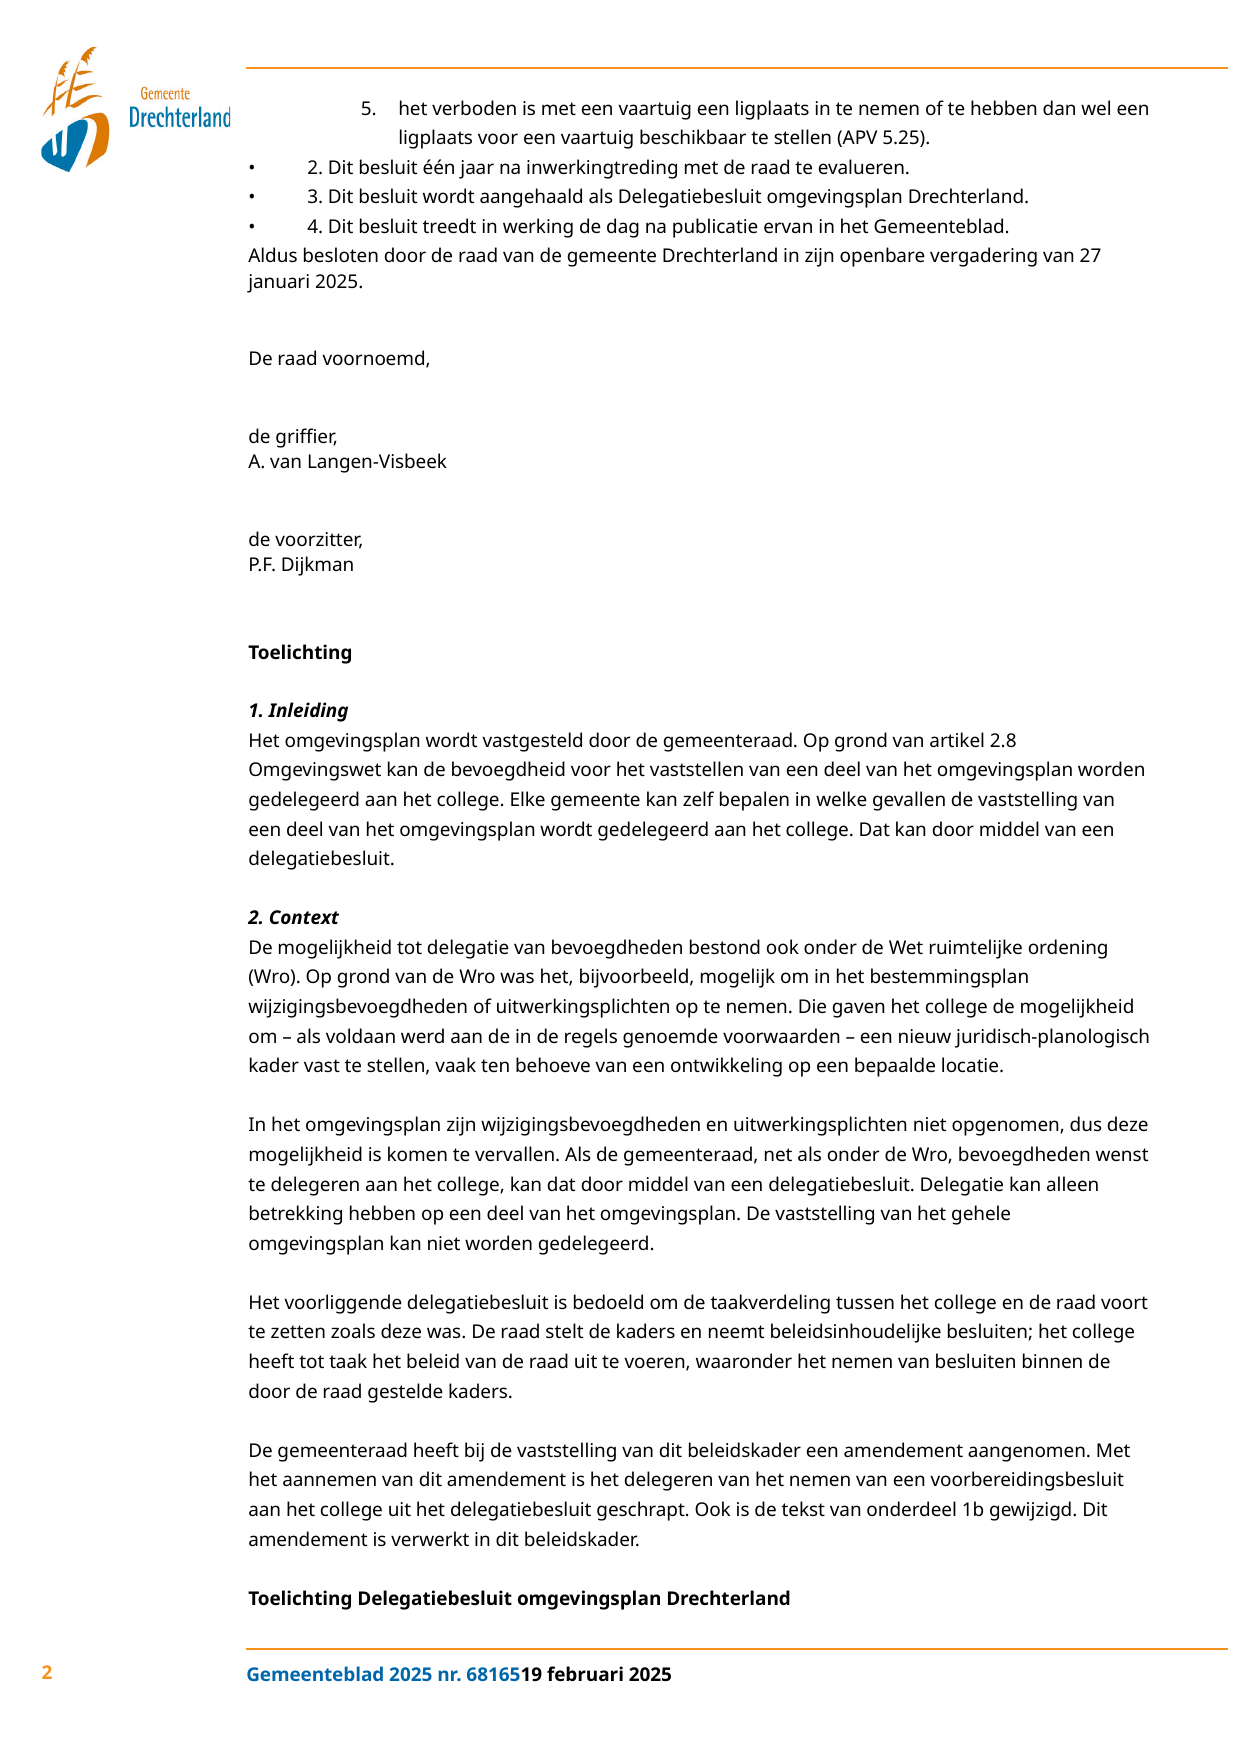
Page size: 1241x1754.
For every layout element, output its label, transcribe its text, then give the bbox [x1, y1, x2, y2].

list 2. Dit besluit één jaar na inwerkingtreding met de raad te evalueren. [248, 154, 1152, 180]
text de griffier, [248, 423, 1152, 448]
list het verboden is met een vaartuig een ligplaats in te nemen of te hebben dan wel een ligplaats voor een vaartuig beschikbaar te stellen (APV 5.25). [361, 95, 1152, 150]
text P.F. Dijkman [248, 551, 1152, 577]
text Toelichting Delegatiebesluit omgevingsplan Drechterland [248, 1585, 1152, 1611]
text 1. Inleiding [248, 697, 1152, 723]
list 4. Dit besluit treedt in werking de dag na publicatie ervan in het Gemeenteblad. [248, 213, 1152, 239]
text A. van Langen-Visbeek [248, 448, 1152, 474]
text De raad voornoemd, [248, 346, 1152, 371]
picture [41, 158, 64, 172]
text De gemeenteraad heeft bij de vaststelling van dit beleidskader een amendement aangenomen. Met het aannemen van dit amendement is het delegeren van het nemen van een voorbereidingsbesluit aan het college uit het delegatiebesluit geschrapt. Ook is de tekst van onderdeel 1b gewijzigd. Dit amendement is verwerkt in dit beleidskader. [248, 1437, 1152, 1552]
text de voorzitter, [248, 526, 1152, 551]
text Toelichting [248, 629, 1152, 668]
text Aldus besloten door de raad van de gemeente Drechterland in zijn openbare vergadering van 27 januari 2025. [248, 243, 1152, 294]
list 3. Dit besluit wordt aangehaald als Delegatiebesluit omgevingsplan Drechterland. [248, 183, 1152, 209]
text 2. Context [248, 904, 1152, 930]
picture [41, 47, 231, 172]
text In het omgevingsplan zijn wijzigingsbevoegdheden en uitwerkingsplichten niet opgenomen, dus deze mogelijkheid is komen te vervallen. Als de gemeenteraad, net als onder de Wro, bevoegdheden wenst te delegeren aan het college, kan dat door middel van een delegatiebesluit. Delegatie kan alleen betrekking hebben op een deel van het omgevingsplan. De vaststelling van het gehele omgevingsplan kan niet worden gedelegeerd. [248, 1112, 1152, 1256]
text Het voorliggende delegatiebesluit is bedoeld om de taakverdeling tussen het college en de raad voort te zetten zoals deze was. De raad stelt de kaders en neemt beleidsinhoudelijke besluiten; het college heeft tot taak het beleid van de raad uit te voeren, waaronder het nemen van besluiten binnen de door de raad gestelde kaders. [248, 1289, 1152, 1404]
picture [226, 115, 231, 124]
text De mogelijkheid tot delegatie van bevoegdheden bestond ook onder de Wet ruimtelijke ordening (Wro). Op grond van de Wro was het, bijvoorbeeld, mogelijk om in het bestemmingsplan wijzigingsbevoegdheden of uitwerkingsplichten op te nemen. Die gaven het college de mogelijkheid om – als voldaan werd aan de in de regels genoemde voorwaarden – een nieuw juridisch-planologisch kader vast te stellen, vaak ten behoeve van een ontwikkeling op een bepaalde locatie. [248, 934, 1152, 1078]
text Het omgevingsplan wordt vastgesteld door de gemeenteraad. Op grond van artikel 2.8 Omgevingswet kan de bevoegdheid voor het vaststellen van een deel van het omgevingsplan worden gedelegeerd aan het college. Elke gemeente kan zelf bepalen in welke gevallen de vaststelling van een deel van het omgevingsplan wordt gedelegeerd aan het college. Dat kan door middel van een delegatiebesluit. [248, 727, 1152, 871]
